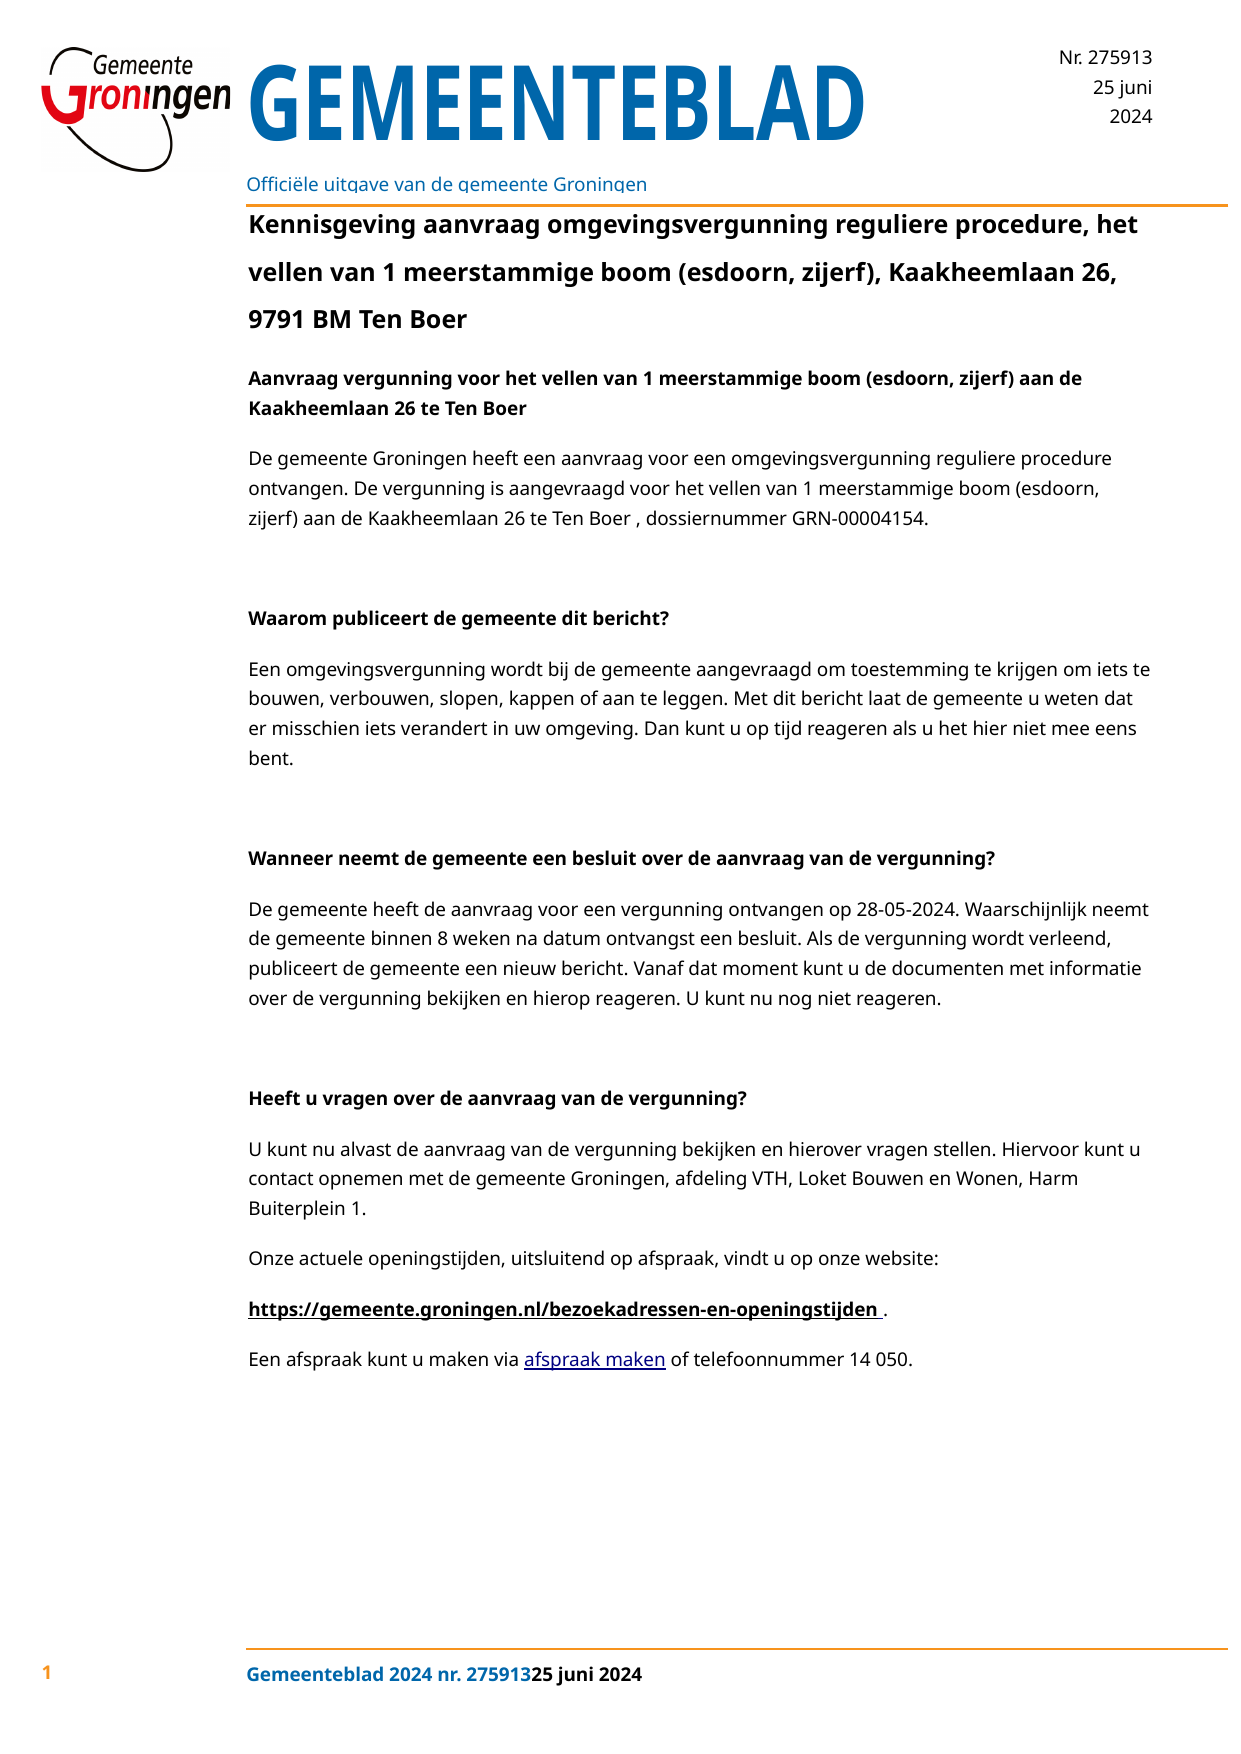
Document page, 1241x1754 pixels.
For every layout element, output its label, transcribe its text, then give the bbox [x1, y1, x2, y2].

text Een afspraak kunt u maken via afspraak maken of telefoonnummer 14 050. [248, 1346, 1152, 1372]
text Wanneer neemt de gemeente een besluit over de aanvraag van de vergunning? [248, 846, 1152, 871]
text Aanvraag vergunning voor het vellen van 1 meerstammige boom (esdoorn, zijerf) aan de Kaakheemlaan 26 te Ten Boer [248, 366, 1152, 421]
picture [41, 47, 231, 172]
text Kennisgeving aanvraag omgevingsvergunning reguliere procedure, het vellen van 1 meerstammige boom (esdoorn, zijerf), Kaakheemlaan 26, 9791 BM Ten Boer [248, 207, 1152, 336]
text https://gemeente.groningen.nl/bezoekadressen-en-openingstijden . [248, 1296, 1152, 1322]
text U kunt nu alvast de aanvraag van de vergunning bekijken en hierover vragen stellen. Hiervoor kunt u contact opnemen met de gemeente Groningen, afdeling VTH, Loket Bouwen en Wonen, Harm Buiterplein 1. [248, 1136, 1152, 1221]
text De gemeente Groningen heeft een aanvraag voor een omgevingsvergunning reguliere procedure ontvangen. De vergunning is aangevraagd voor het vellen van 1 meerstammige boom (esdoorn, zijerf) aan de Kaakheemlaan 26 te Ten Boer , dossiernummer GRN-00004154. [248, 446, 1152, 530]
text Heeft u vragen over de aanvraag van de vergunning? [248, 1086, 1152, 1111]
text Onze actuele openingstijden, uitsluitend op afspraak, vindt u op onze website: [248, 1246, 1152, 1271]
text Een omgevingsvergunning wordt bij de gemeente aangevraagd om toestemming te krijgen om iets te bouwen, verbouwen, slopen, kappen of aan te leggen. Met dit bericht laat de gemeente u weten dat er misschien iets verandert in uw omgeving. Dan kunt u op tijd reageren als u het hier niet mee eens bent. [248, 656, 1152, 770]
text De gemeente heeft de aanvraag voor een vergunning ontvangen op 28-05-2024. Waarschijnlijk neemt de gemeente binnen 8 weken na datum ontvangst een besluit. Als de vergunning wordt verleend, publiceert de gemeente een nieuw bericht. Vanaf dat moment kunt u de documenten met informatie over de vergunning bekijken en hierop reageren. U kunt nu nog niet reageren. [248, 896, 1152, 1010]
text Waarom publiceert de gemeente dit bericht? [248, 606, 1152, 631]
